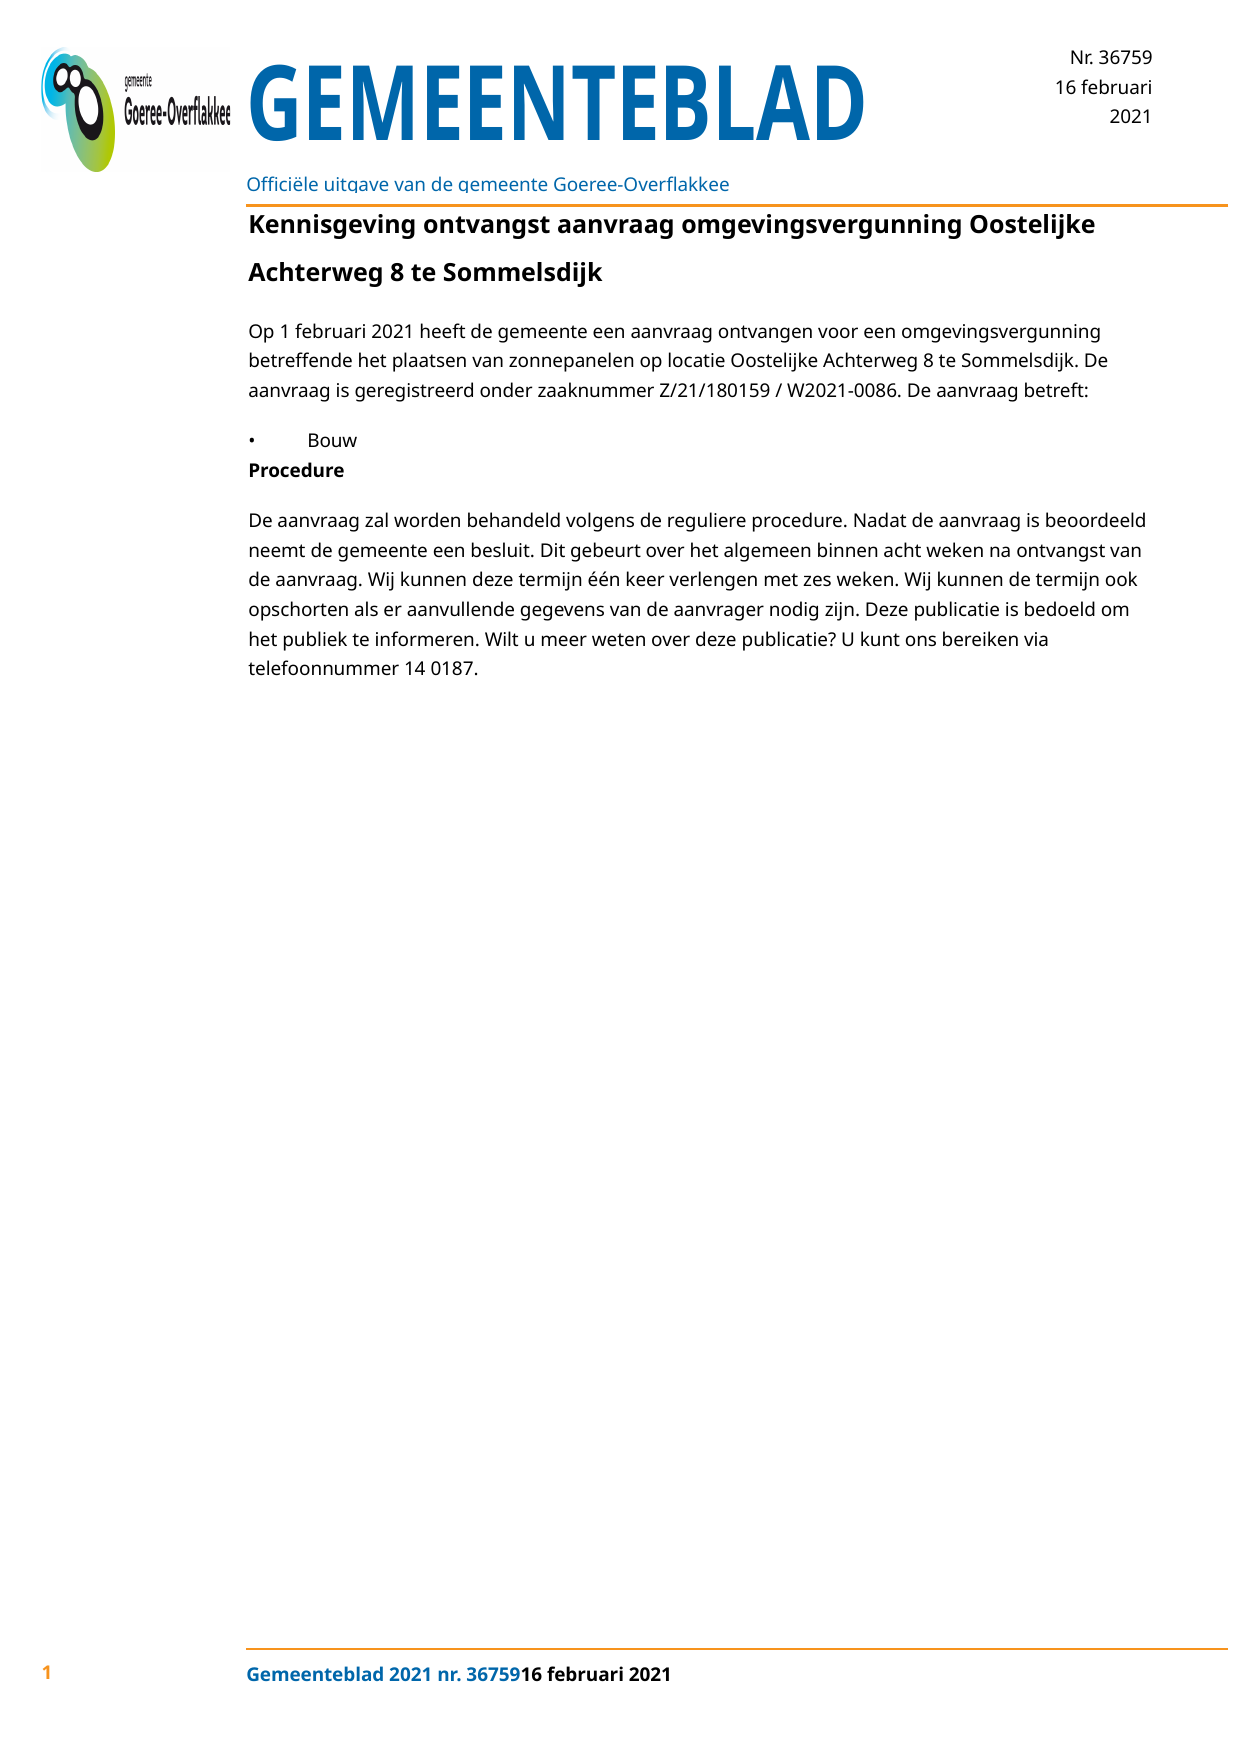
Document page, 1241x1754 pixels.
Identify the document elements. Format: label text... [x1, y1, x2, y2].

text Op 1 februari 2021 heeft de gemeente een aanvraag ontvangen voor een omgevingsvergunning betreffende het plaatsen van zonnepanelen op locatie Oostelijke Achterweg 8 te Sommelsdijk. De aanvraag is geregistreerd onder zaaknummer Z/21/180159 / W2021-0086. De aanvraag betreft: [248, 318, 1152, 403]
text Kennisgeving ontvangst aanvraag omgevingsvergunning Oostelijke Achterweg 8 te Sommelsdijk [248, 207, 1152, 288]
text Procedure [248, 457, 1152, 483]
list Bouw [248, 427, 1152, 453]
picture [41, 47, 231, 172]
text De aanvraag zal worden behandeld volgens de reguliere procedure. Nadat de aanvraag is beoordeeld neemt de gemeente een besluit. Dit gebeurt over het algemeen binnen acht weken na ontvangst van de aanvraag. Wij kunnen deze termijn één keer verlengen met zes weken. Wij kunnen de termijn ook opschorten als er aanvullende gegevens van de aanvrager nodig zijn. Deze publicatie is bedoeld om het publiek te informeren. Wilt u meer weten over deze publicatie? U kunt ons bereiken via telefoonnummer 14 0187. [248, 507, 1152, 681]
